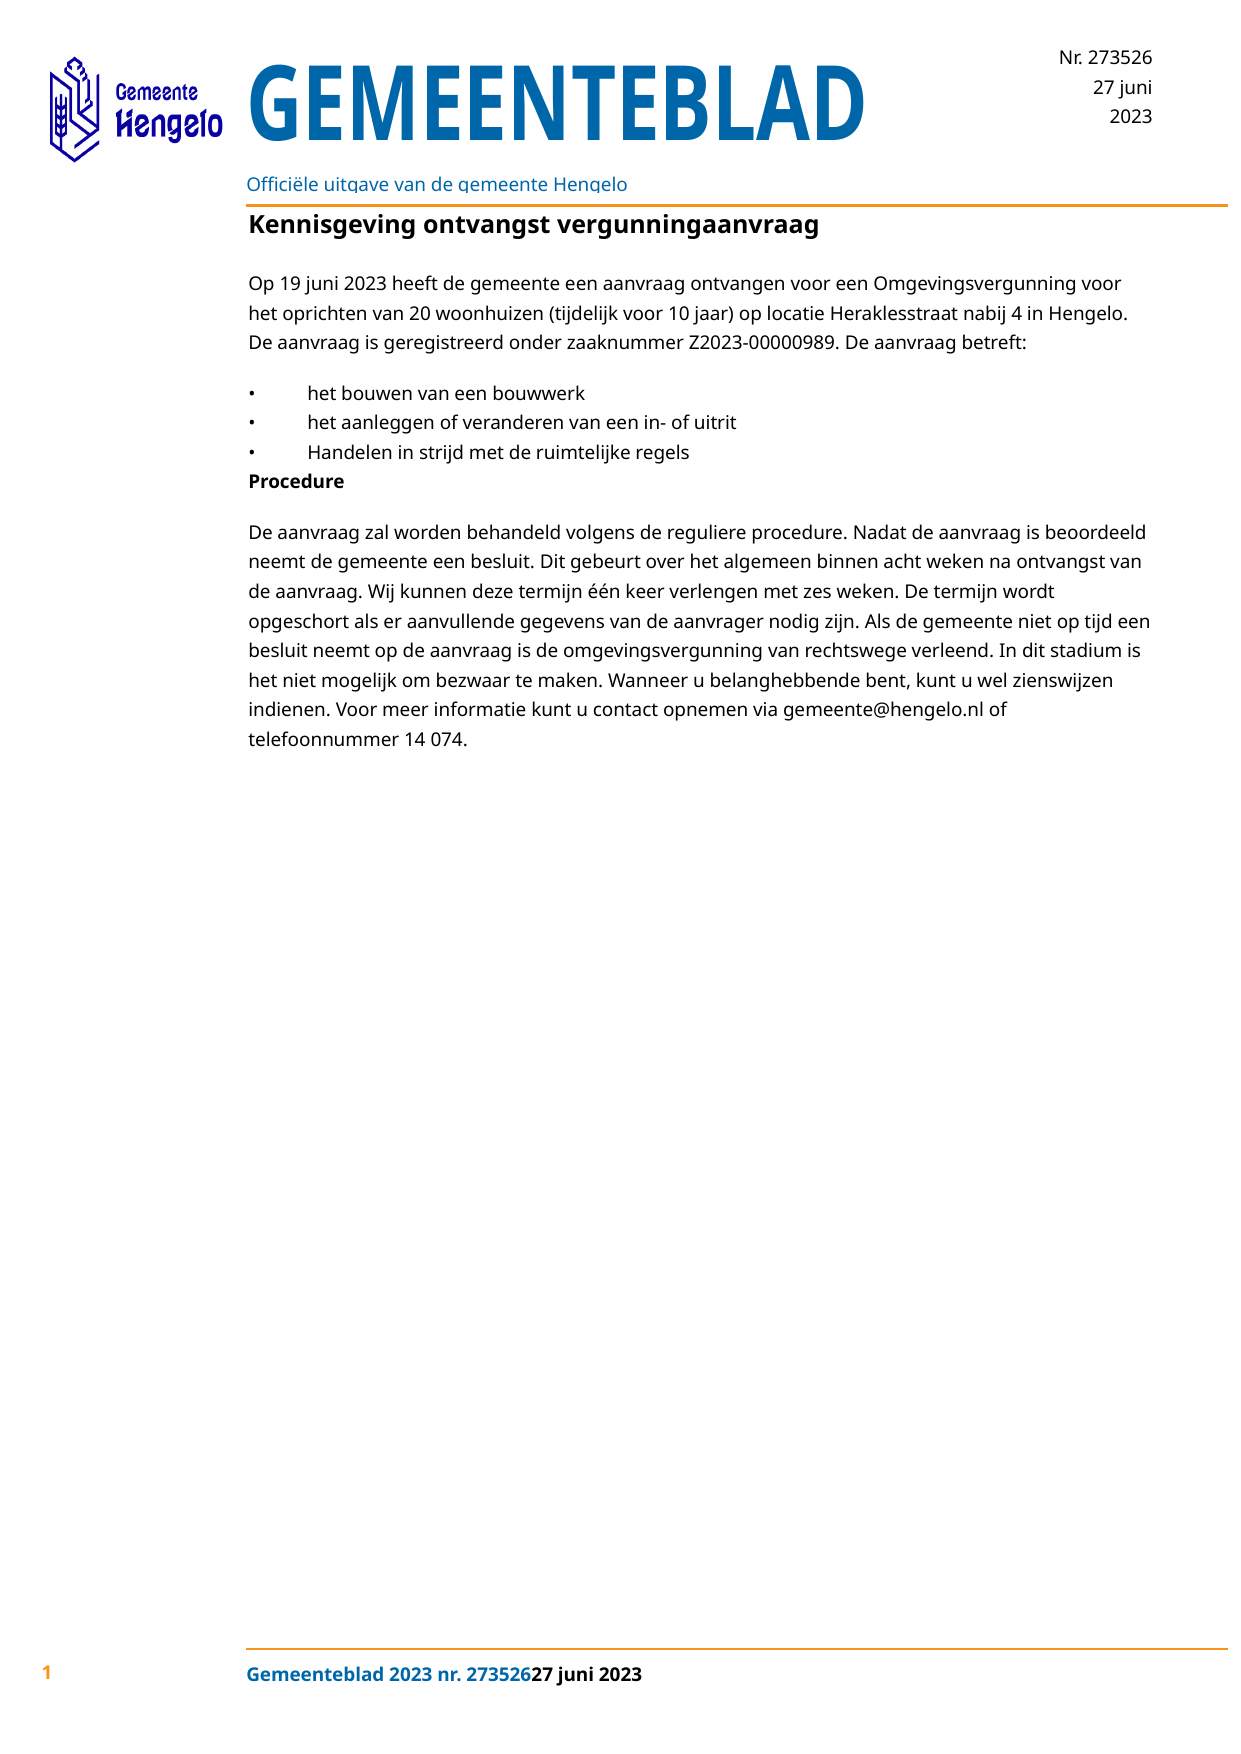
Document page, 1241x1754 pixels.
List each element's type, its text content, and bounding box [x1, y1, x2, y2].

text De aanvraag zal worden behandeld volgens de reguliere procedure. Nadat de aanvraag is beoordeeld neemt de gemeente een besluit. Dit gebeurt over het algemeen binnen acht weken na ontvangst van de aanvraag. Wij kunnen deze termijn één keer verlengen met zes weken. De termijn wordt opgeschort als er aanvullende gegevens van de aanvrager nodig zijn. Als de gemeente niet op tijd een besluit neemt op de aanvraag is de omgevingsvergunning van rechtswege verleend. In dit stadium is het niet mogelijk om bezwaar te maken. Wanneer u belanghebbende bent, kunt u wel zienswijzen indienen. Voor meer informatie kunt u contact opnemen via gemeente@hengelo.nl of telefoonnummer 14 074. [248, 519, 1152, 752]
list het aanleggen of veranderen van een in- of uitrit [248, 409, 1152, 435]
list het bouwen van een bouwwerk [248, 380, 1152, 406]
picture [41, 47, 231, 172]
text Procedure [248, 469, 1152, 494]
list Handelen in strijd met de ruimtelijke regels [248, 439, 1152, 465]
text Kennisgeving ontvangst vergunningaanvraag [248, 207, 1152, 241]
text Op 19 juni 2023 heeft de gemeente een aanvraag ontvangen voor een Omgevingsvergunning voor het oprichten van 20 woonhuizen (tijdelijk voor 10 jaar) op locatie Heraklesstraat nabij 4 in Hengelo. De aanvraag is geregistreerd onder zaaknummer Z2023-00000989. De aanvraag betreft: [248, 270, 1152, 355]
